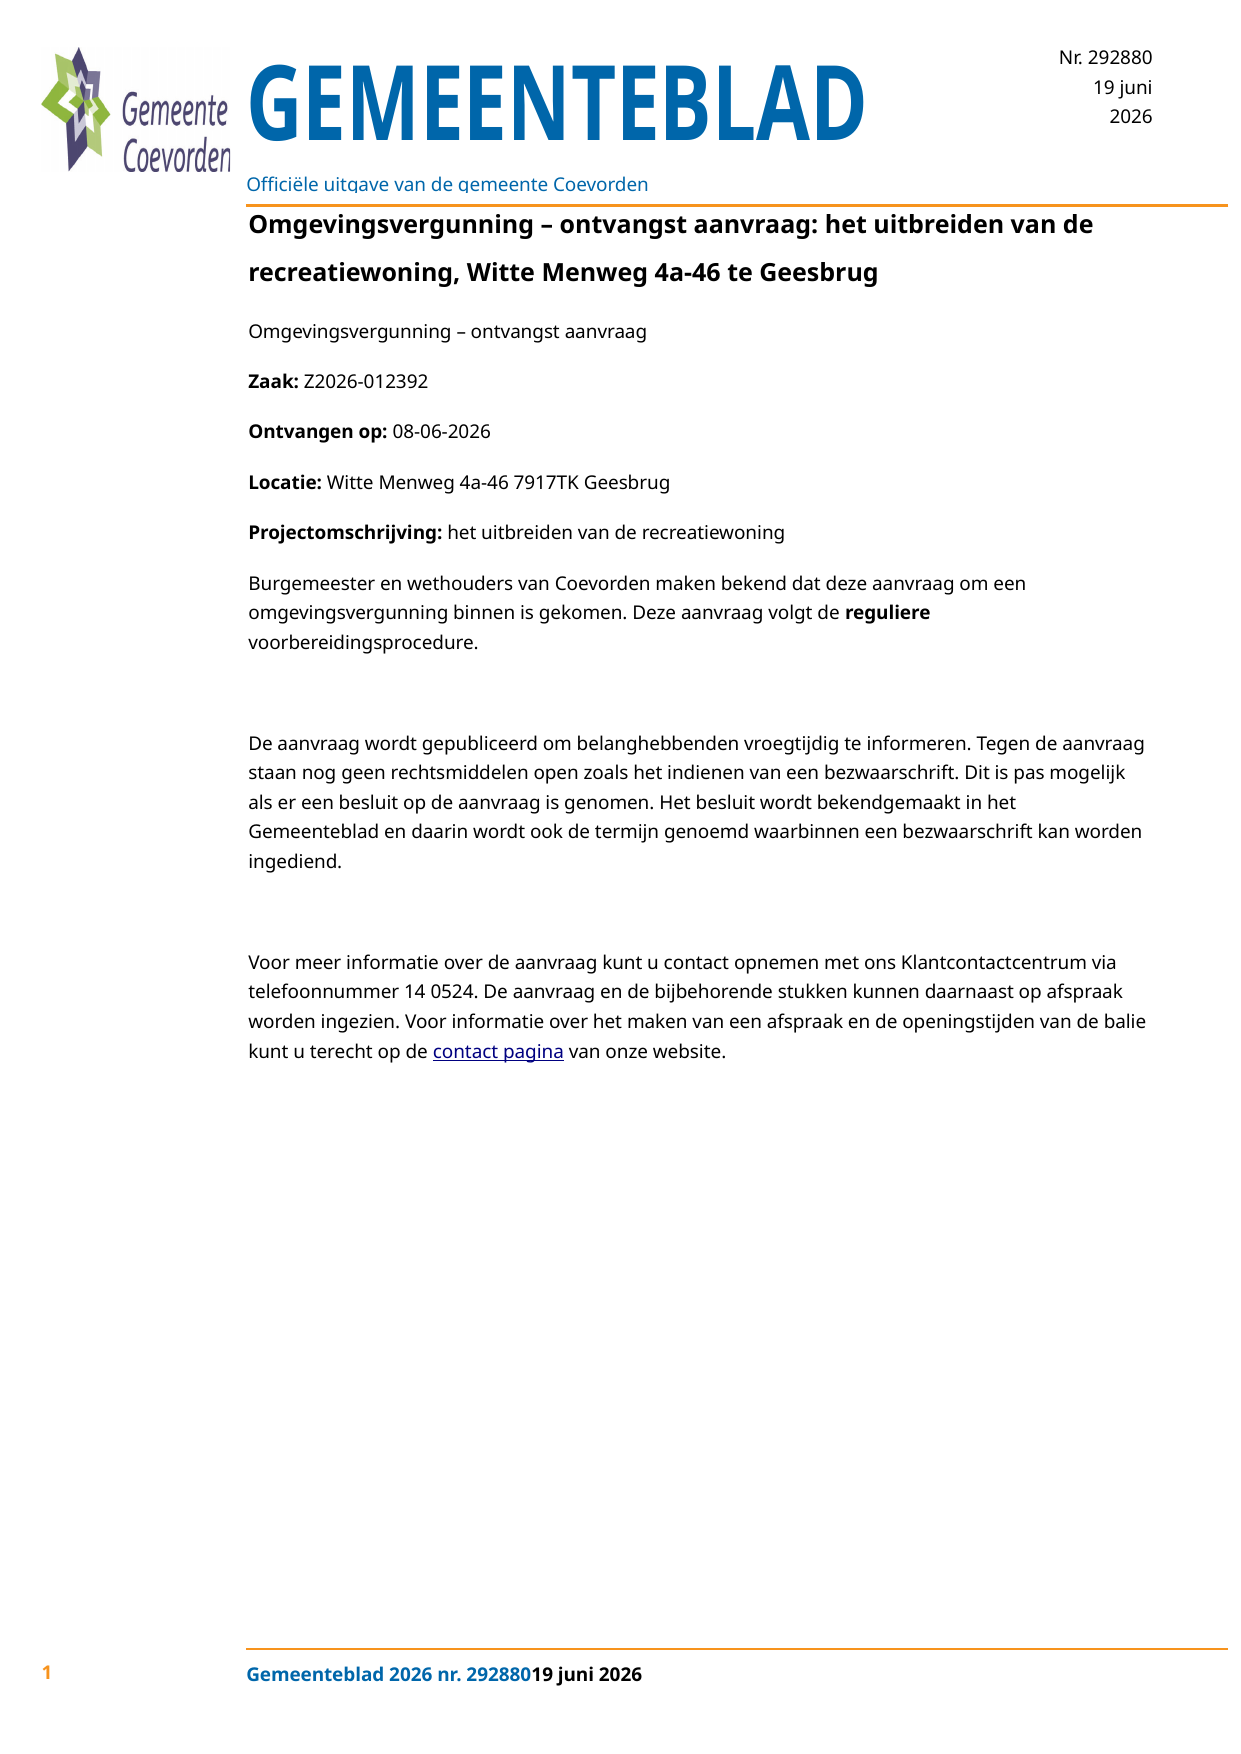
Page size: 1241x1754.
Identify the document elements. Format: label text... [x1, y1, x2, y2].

picture [41, 47, 231, 172]
text Omgevingsvergunning – ontvangst aanvraag [248, 318, 1152, 344]
text De aanvraag wordt gepubliceerd om belanghebbenden vroegtijdig te informeren. Tegen de aanvraag staan nog geen rechtsmiddelen open zoals het indienen van een bezwaarschrift. Dit is pas mogelijk als er een besluit op de aanvraag is genomen. Het besluit wordt bekendgemaakt in het Gemeenteblad en daarin wordt ook de termijn genoemd waarbinnen een bezwaarschrift kan worden ingediend. [248, 730, 1152, 874]
text Voor meer informatie over de aanvraag kunt u contact opnemen met ons Klantcontactcentrum via telefoonnummer 14 0524. De aanvraag en de bijbehorende stukken kunnen daarnaast op afspraak worden ingezien. Voor informatie over het maken van een afspraak en de openingstijden van de balie kunt u terecht op de contact pagina van onze website. [248, 949, 1152, 1064]
text Omgevingsvergunning – ontvangst aanvraag: het uitbreiden van de recreatiewoning, Witte Menweg 4a-46 te Geesbrug [248, 207, 1152, 288]
text Burgemeester en wethouders van Coevorden maken bekend dat deze aanvraag om een omgevingsvergunning binnen is gekomen. Deze aanvraag volgt de reguliere voorbereidingsprocedure. [248, 570, 1152, 655]
text Locatie: Witte Menweg 4a-46 7917TK Geesbrug [248, 469, 1152, 495]
text Zaak: Z2026-012392 [248, 368, 1152, 394]
text Ontvangen op: 08-06-2026 [248, 419, 1152, 444]
text Projectomschrijving: het uitbreiden van de recreatiewoning [248, 519, 1152, 545]
